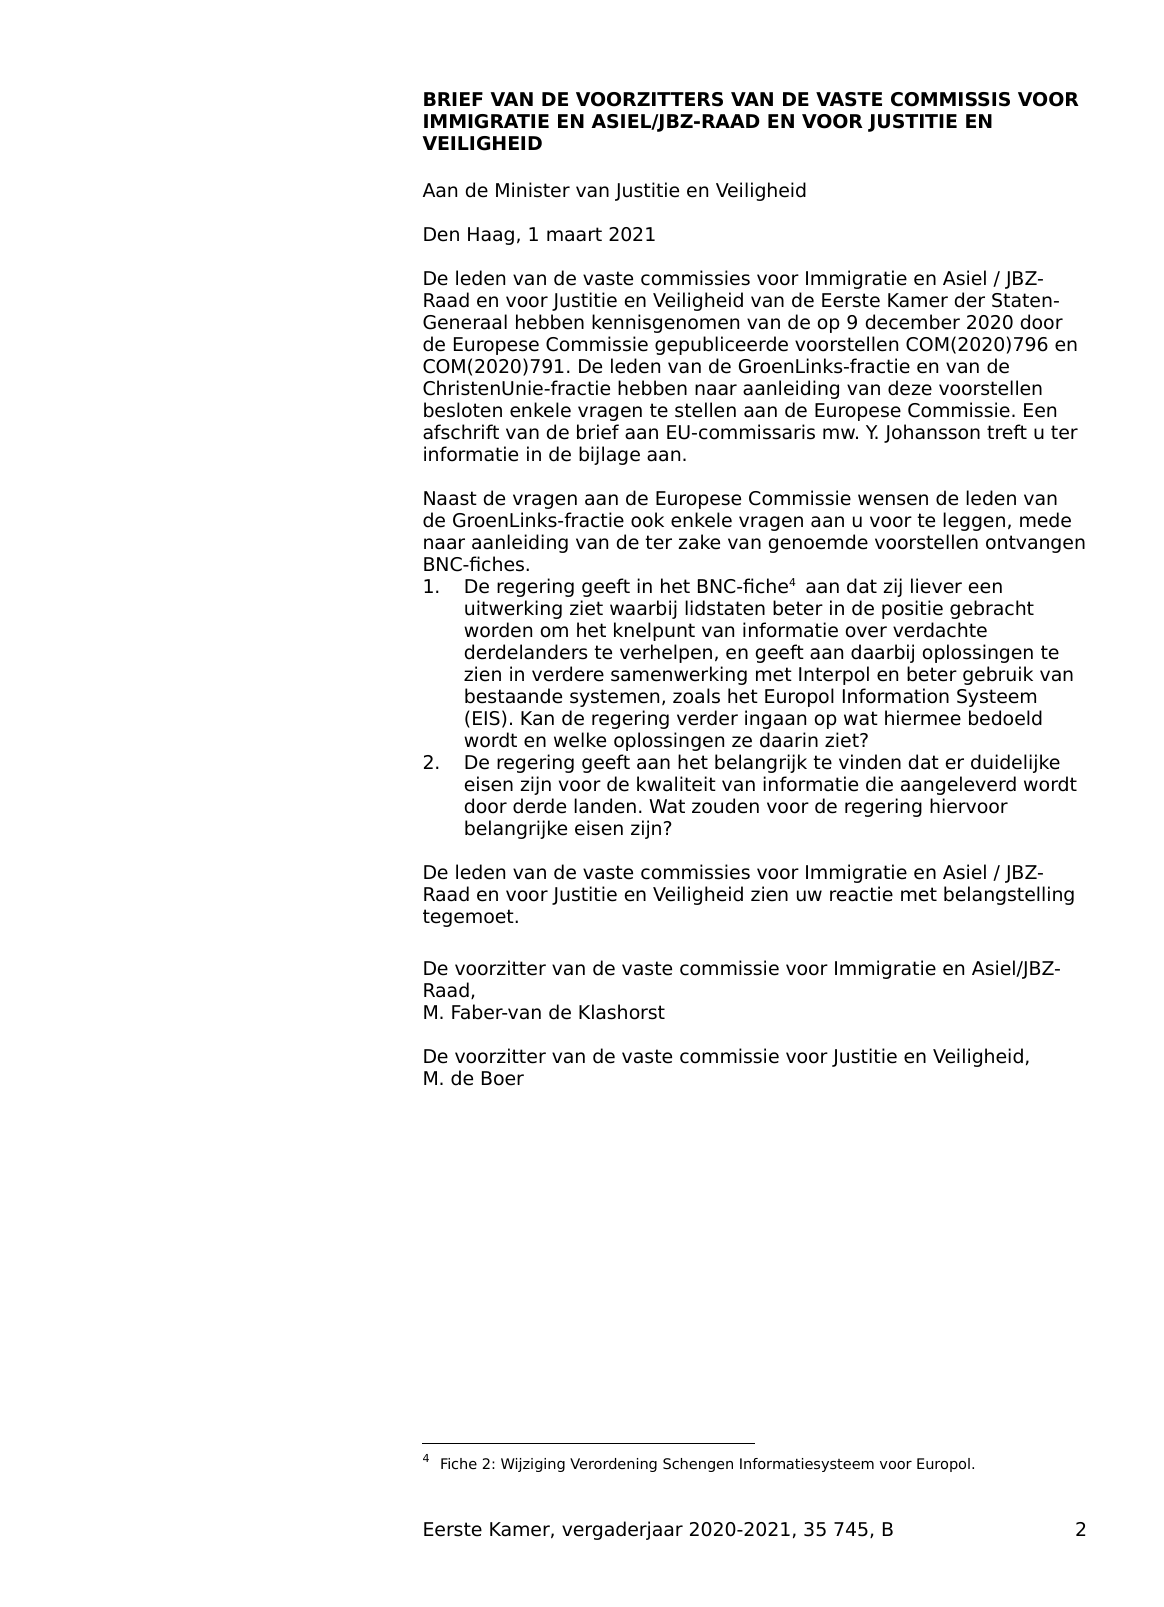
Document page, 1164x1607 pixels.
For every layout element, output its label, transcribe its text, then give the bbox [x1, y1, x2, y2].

text 2. De regering geeft aan het belangrijk te vinden dat er duidelijke eisen zijn voor de kwaliteit van informatie die aangeleverd wordt door derde landen. Wat zouden voor de regering hiervoor belangrijke eisen zijn? [422, 752, 1087, 840]
text Fiche 2: Wijziging Verordening Schengen Informatiesysteem voor Europol. [422, 1452, 1087, 1474]
text De voorzitter van de vaste commissie voor Immigratie en Asiel/JBZ-Raad, M. Faber-van de Klashorst [422, 958, 1087, 1024]
text 1. De regering geeft in het BNC-fiche aan dat zij liever een uitwerking ziet waarbij lidstaten beter in de positie gebracht worden om het knelpunt van informatie over verdachte derdelanders te verhelpen, en geeft aan daarbij oplossingen te zien in verdere samenwerking met Interpol en beter gebruik van bestaande systemen, zoals het Europol Information Systeem (EIS). Kan de regering verder ingaan op wat hiermee bedoeld wordt en welke oplossingen ze daarin ziet? [422, 576, 1087, 752]
text De voorzitter van de vaste commissie voor Justitie en Veiligheid, M. de Boer [422, 1046, 1087, 1090]
text De leden van de vaste commissies voor Immigratie en Asiel / JBZ-Raad en voor Justitie en Veiligheid zien uw reactie met belangstelling tegemoet. [422, 862, 1087, 928]
subtitle BRIEF VAN DE VOORZITTERS VAN DE VASTE COMMISSIS VOOR IMMIGRATIE EN ASIEL/JBZ-RAAD EN VOOR JUSTITIE EN VEILIGHEID [422, 89, 1087, 155]
text Naast de vragen aan de Europese Commissie wensen de leden van de GroenLinks-fractie ook enkele vragen aan u voor te leggen, mede naar aanleiding van de ter zake van genoemde voorstellen ontvangen BNC-fiches. [422, 488, 1087, 576]
text Aan de Minister van Justitie en Veiligheid [422, 180, 1087, 202]
text De leden van de vaste commissies voor Immigratie en Asiel / JBZ-Raad en voor Justitie en Veiligheid van de Eerste Kamer der Staten-Generaal hebben kennisgenomen van de op 9 december 2020 door de Europese Commissie gepubliceerde voorstellen COM(2020)796 en COM(2020)791. De leden van de GroenLinks-fractie en van de ChristenUnie-fractie hebben naar aanleiding van deze voorstellen besloten enkele vragen te stellen aan de Europese Commissie. Een afschrift van de brief aan EU-commissaris mw. Y. Johansson treft u ter informatie in de bijlage aan. [422, 268, 1087, 466]
text Den Haag, 1 maart 2021 [422, 224, 1087, 246]
